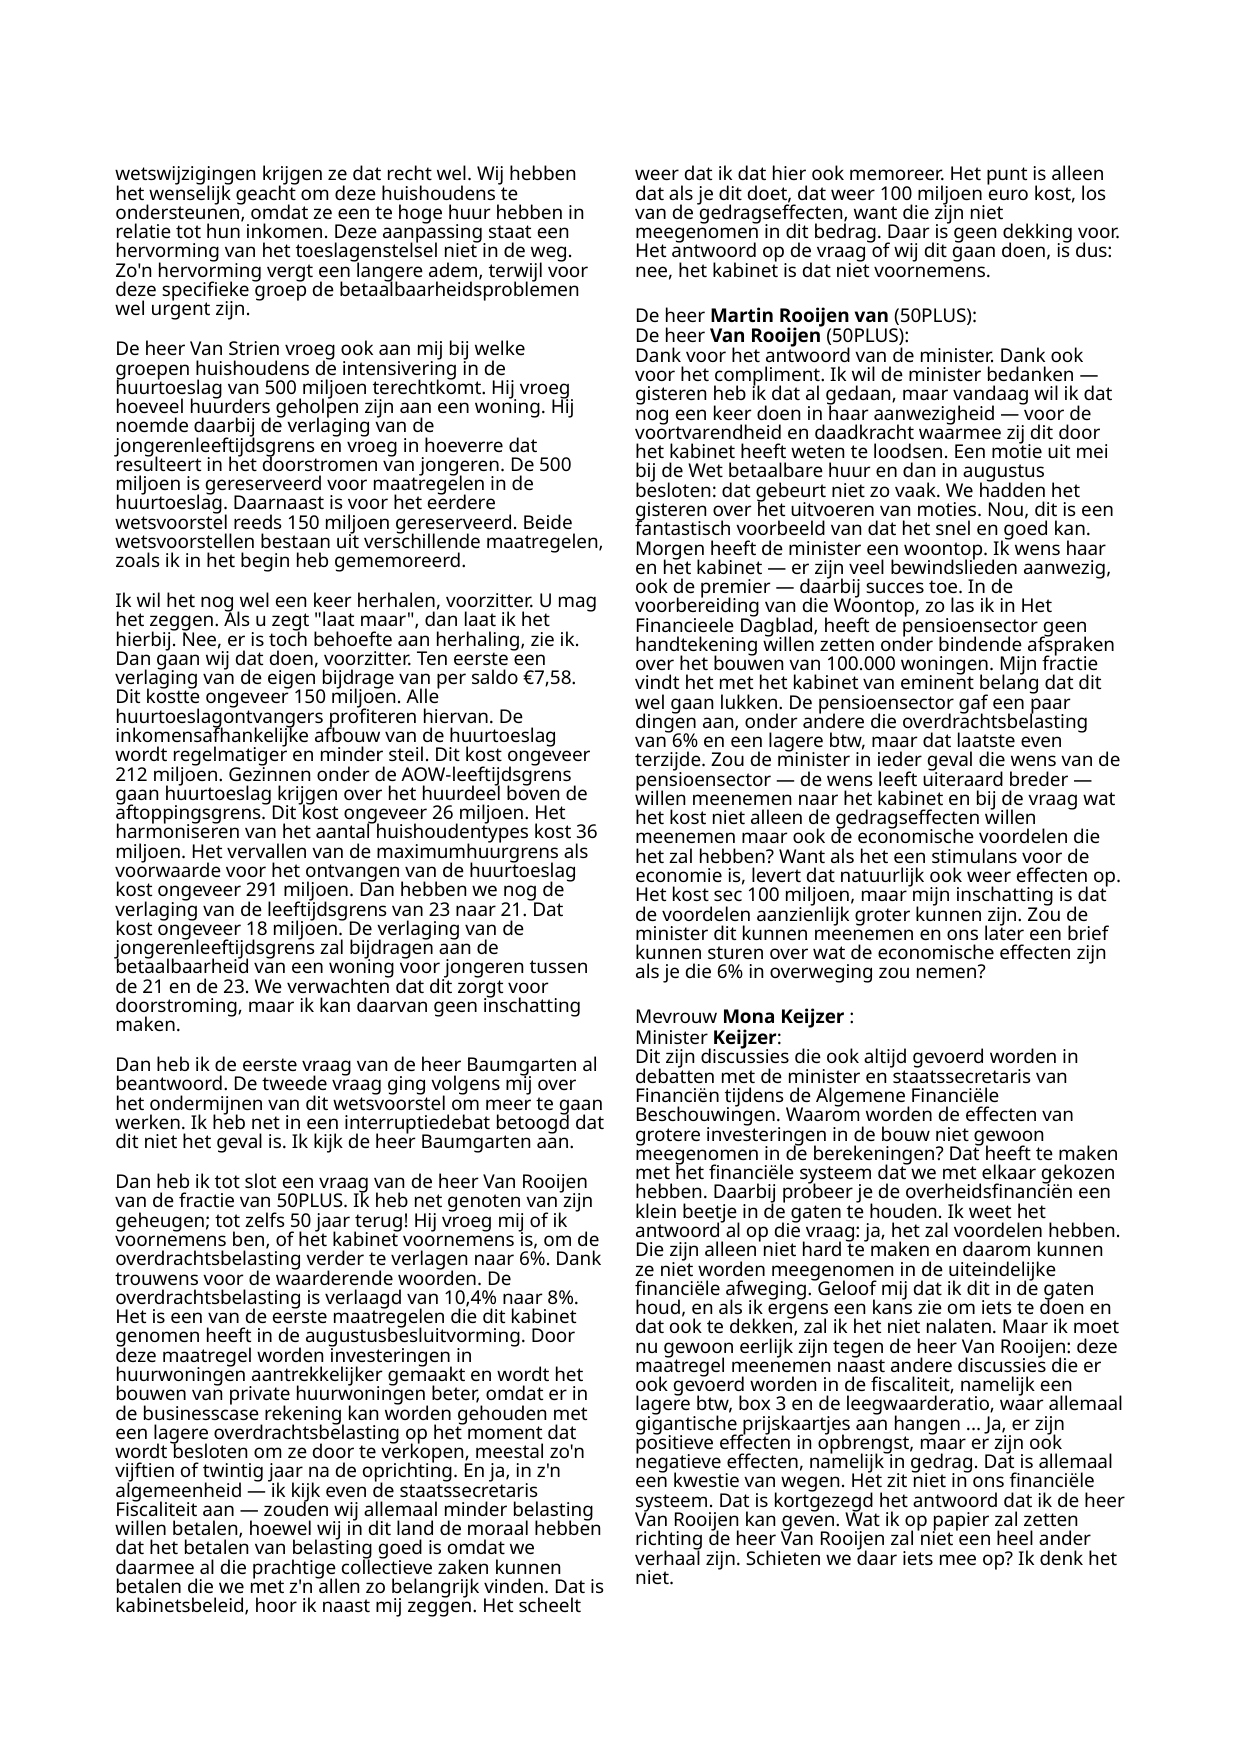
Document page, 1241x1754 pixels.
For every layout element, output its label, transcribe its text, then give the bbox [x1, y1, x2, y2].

text De heer Martin Rooijen van (50PLUS): [635, 302, 1125, 327]
text Minister Keijzer: [635, 1029, 1125, 1048]
text Ik wil het nog wel een keer herhalen, voorzitter. U mag het zeggen. Als u zegt "laat maar", dan laat ik het hierbij. Nee, er is toch behoefte aan herhaling, zie ik. Dan gaan wij dat doen, voorzitter. Ten eerste een verlaging van de eigen bijdrage van per saldo €7,58. Dit kostte ongeveer 150 miljoen. Alle huurtoeslagontvangers profiteren hiervan. De inkomensafhankelijke afbouw van de huurtoeslag wordt regelmatiger en minder steil. Dit kost ongeveer 212 miljoen. Gezinnen onder de AOW-leeftijdsgrens gaan huurtoeslag krijgen over het huurdeel boven de aftoppingsgrens. Dit kost ongeveer 26 miljoen. Het harmoniseren van het aantal huishoudentypes kost 36 miljoen. Het vervallen van de maximumhuurgrens als voorwaarde voor het ontvangen van de huurtoeslag kost ongeveer 291 miljoen. Dan hebben we nog de verlaging van de leeftijdsgrens van 23 naar 21. Dat kost ongeveer 18 miljoen. De verlaging van de jongerenleeftijdsgrens zal bijdragen aan de betaalbaarheid van een woning voor jongeren tussen de 21 en de 23. We verwachten dat dit zorgt voor doorstroming, maar ik kan daarvan geen inschatting maken. [115, 592, 605, 1035]
text Dank voor het antwoord van de minister. Dank ook voor het compliment. Ik wil de minister bedanken — gisteren heb ik dat al gedaan, maar vandaag wil ik dat nog een keer doen in haar aanwezigheid — voor de voortvarendheid en daadkracht waarmee zij dit door het kabinet heeft weten te loodsen. Een motie uit mei bij de Wet betaalbare huur en dan in augustus besloten: dat gebeurt niet zo vaak. We hadden het gisteren over het uitvoeren van moties. Nou, dit is een fantastisch voorbeeld van dat het snel en goed kan. Morgen heeft de minister een woontop. Ik wens haar en het kabinet — er zijn veel bewindslieden aanwezig, ook de premier — daarbij succes toe. In de voorbereiding van die Woontop, zo las ik in Het Financieele Dagblad, heeft de pensioensector geen handtekening willen zetten onder bindende afspraken over het bouwen van 100.000 woningen. Mijn fractie vindt het met het kabinet van eminent belang dat dit wel gaan lukken. De pensioensector gaf een paar dingen aan, onder andere die overdrachtsbelasting van 6% en een lagere btw, maar dat laatste even terzijde. Zou de minister in ieder geval die wens van de pensioensector — de wens leeft uiteraard breder — willen meenemen naar het kabinet en bij de vraag wat het kost niet alleen de gedragseffecten willen meenemen maar ook de economische voordelen die het zal hebben? Want als het een stimulans voor de economie is, levert dat natuurlijk ook weer effecten op. Het kost sec 100 miljoen, maar mijn inschatting is dat de voordelen aanzienlijk groter kunnen zijn. Zou de minister dit kunnen meenemen en ons later een brief kunnen sturen over wat de economische effecten zijn als je die 6% in overweging zou nemen? [635, 347, 1125, 983]
text weer dat ik dat hier ook memoreer. Het punt is alleen dat als je dit doet, dat weer 100 miljoen euro kost, los van de gedragseffecten, want die zijn niet meegenomen in dit bedrag. Daar is geen dekking voor. Het antwoord op de vraag of wij dit gaan doen, is dus: nee, het kabinet is dat niet voornemens. [635, 165, 1125, 281]
text wetswijzigingen krijgen ze dat recht wel. Wij hebben het wenselijk geacht om deze huishoudens te ondersteunen, omdat ze een te hoge huur hebben in relatie tot hun inkomen. Deze aanpassing staat een hervorming van het toeslagenstelsel niet in de weg. Zo'n hervorming vergt een langere adem, terwijl voor deze specifieke groep de betaalbaarheidsproblemen wel urgent zijn. [115, 165, 605, 319]
text Dan heb ik de eerste vraag van de heer Baumgarten al beantwoord. De tweede vraag ging volgens mij over het ondermijnen van dit wetsvoorstel om meer te gaan werken. Ik heb net in een interruptiedebat betoogd dat dit niet het geval is. Ik kijk de heer Baumgarten aan. [115, 1056, 605, 1152]
text Mevrouw Mona Keijzer : [635, 1003, 1125, 1029]
text Dit zijn discussies die ook altijd gevoerd worden in debatten met de minister en staatssecretaris van Financiën tijdens de Algemene Financiële Beschouwingen. Waarom worden de effecten van grotere investeringen in de bouw niet gewoon meegenomen in de berekeningen? Dat heeft te maken met het financiële systeem dat we met elkaar gekozen hebben. Daarbij probeer je de overheidsfinanciën een klein beetje in de gaten te houden. Ik weet het antwoord al op die vraag: ja, het zal voordelen hebben. Die zijn alleen niet hard te maken en daarom kunnen ze niet worden meegenomen in de uiteindelijke financiële afweging. Geloof mij dat ik dit in de gaten houd, en als ik ergens een kans zie om iets te doen en dat ook te dekken, zal ik het niet nalaten. Maar ik moet nu gewoon eerlijk zijn tegen de heer Van Rooijen: deze maatregel meenemen naast andere discussies die er ook gevoerd worden in de fiscaliteit, namelijk een lagere btw, box 3 en de leegwaarderatio, waar allemaal gigantische prijskaartjes aan hangen ... Ja, er zijn positieve effecten in opbrengst, maar er zijn ook negatieve effecten, namelijk in gedrag. Dat is allemaal een kwestie van wegen. Het zit niet in ons financiële systeem. Dat is kortgezegd het antwoord dat ik de heer Van Rooijen kan geven. Wat ik op papier zal zetten richting de heer Van Rooijen zal niet een heel ander verhaal zijn. Schieten we daar iets mee op? Ik denk het niet. [635, 1048, 1125, 1588]
text De heer Van Strien vroeg ook aan mij bij welke groepen huishoudens de intensivering in de huurtoeslag van 500 miljoen terechtkomt. Hij vroeg hoeveel huurders geholpen zijn aan een woning. Hij noemde daarbij de verlaging van de jongerenleeftijdsgrens en vroeg in hoeverre dat resulteert in het doorstromen van jongeren. De 500 miljoen is gereserveerd voor maatregelen in de huurtoeslag. Daarnaast is voor het eerdere wetsvoorstel reeds 150 miljoen gereserveerd. Beide wetsvoorstellen bestaan uit verschillende maatregelen, zoals ik in het begin heb gememoreerd. [115, 340, 605, 571]
text Dan heb ik tot slot een vraag van de heer Van Rooijen van de fractie van 50PLUS. Ik heb net genoten van zijn geheugen; tot zelfs 50 jaar terug! Hij vroeg mij of ik voornemens ben, of het kabinet voornemens is, om de overdrachtsbelasting verder te verlagen naar 6%. Dank trouwens voor de waarderende woorden. De overdrachtsbelasting is verlaagd van 10,4% naar 8%. Het is een van de eerste maatregelen die dit kabinet genomen heeft in de augustusbesluitvorming. Door deze maatregel worden investeringen in huurwoningen aantrekkelijker gemaakt en wordt het bouwen van private huurwoningen beter, omdat er in de businesscase rekening kan worden gehouden met een lagere overdrachtsbelasting op het moment dat wordt besloten om ze door te verkopen, meestal zo'n vijftien of twintig jaar na de oprichting. En ja, in z'n algemeenheid — ik kijk even de staatssecretaris Fiscaliteit aan — zouden wij allemaal minder belasting willen betalen, hoewel wij in dit land de moraal hebben dat het betalen van belasting goed is omdat we daarmee al die prachtige collectieve zaken kunnen betalen die we met z'n allen zo belangrijk vinden. Dat is kabinetsbeleid, hoor ik naast mij zeggen. Het scheelt [115, 1173, 605, 1616]
text De heer Van Rooijen (50PLUS): [635, 327, 1125, 347]
